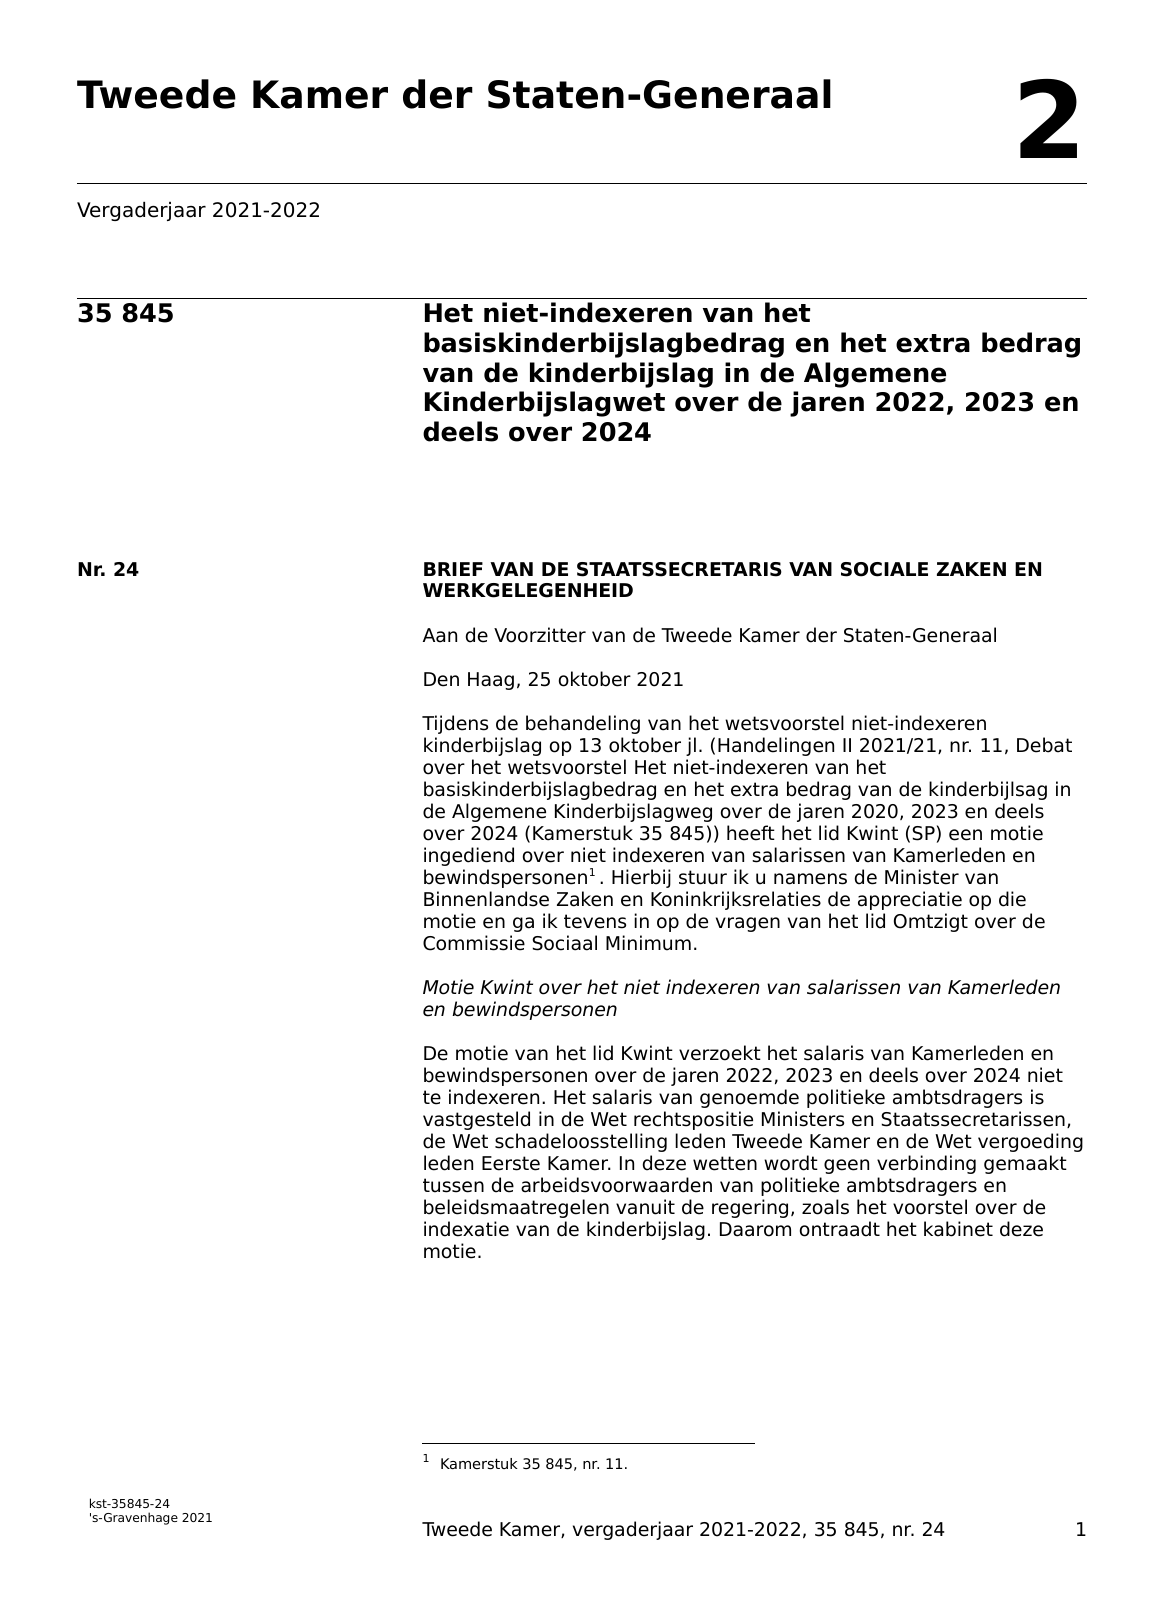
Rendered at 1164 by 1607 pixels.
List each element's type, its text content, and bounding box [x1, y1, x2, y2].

text kst-35845-24 [88, 1497, 323, 1511]
text Den Haag, 25 oktober 2021 [422, 669, 1087, 691]
table_header 2 [886, 59, 1087, 183]
table_header Tweede Kamer der Staten-Generaal [77, 59, 886, 183]
text 's-Gravenhage 2021 [88, 1511, 323, 1525]
subtitle Nr. 24 BRIEF VAN DE STAATSSECRETARIS VAN SOCIALE ZAKEN EN WERKGELEGENHEID [77, 558, 1087, 602]
text Kamerstuk 35 845, nr. 11. [422, 1452, 1087, 1474]
subtitle Motie Kwint over het niet indexeren van salarissen van Kamerleden en bewindspersonen [422, 977, 1087, 1021]
subtitle 35 845 Het niet-indexeren van het basiskinderbijslagbedrag en het extra bedrag van de kinderbijslag in de Algemene Kinderbijslagwet over de jaren 2022, 2023 en deels over 2024 [77, 299, 1087, 447]
text Tijdens de behandeling van het wetsvoorstel niet-indexeren kinderbijslag op 13 oktober jl. (Handelingen II 2021/21, nr. 11, Debat over het wetsvoorstel Het niet-indexeren van het basiskinderbijslagbedrag en het extra bedrag van de kinderbijlsag in de Algemene Kinderbijslagweg over de jaren 2020, 2023 en deels over 2024 (Kamerstuk 35 845)) heeft het lid Kwint (SP) een motie ingediend over niet indexeren van salarissen van Kamerleden en bewindspersonen. Hierbij stuur ik u namens de Minister van Binnenlandse Zaken en Koninkrijksrelaties de appreciatie op die motie en ga ik tevens in op de vragen van het lid Omtzigt over de Commissie Sociaal Minimum. [422, 713, 1087, 955]
text Aan de Voorzitter van de Tweede Kamer der Staten-Generaal [422, 624, 1087, 647]
table_cell Vergaderjaar 2021-2022 [77, 184, 1087, 298]
text De motie van het lid Kwint verzoekt het salaris van Kamerleden en bewindspersonen over de jaren 2022, 2023 en deels over 2024 niet te indexeren. Het salaris van genoemde politieke ambtsdragers is vastgesteld in de Wet rechtspositie Ministers en Staatssecretarissen, de Wet schadeloosstelling leden Tweede Kamer en de Wet vergoeding leden Eerste Kamer. In deze wetten wordt geen verbinding gemaakt tussen de arbeidsvoorwaarden van politieke ambtsdragers en beleidsmaatregelen vanuit de regering, zoals het voorstel over de indexatie van de kinderbijslag. Daarom ontraadt het kabinet deze motie. [422, 1043, 1087, 1263]
